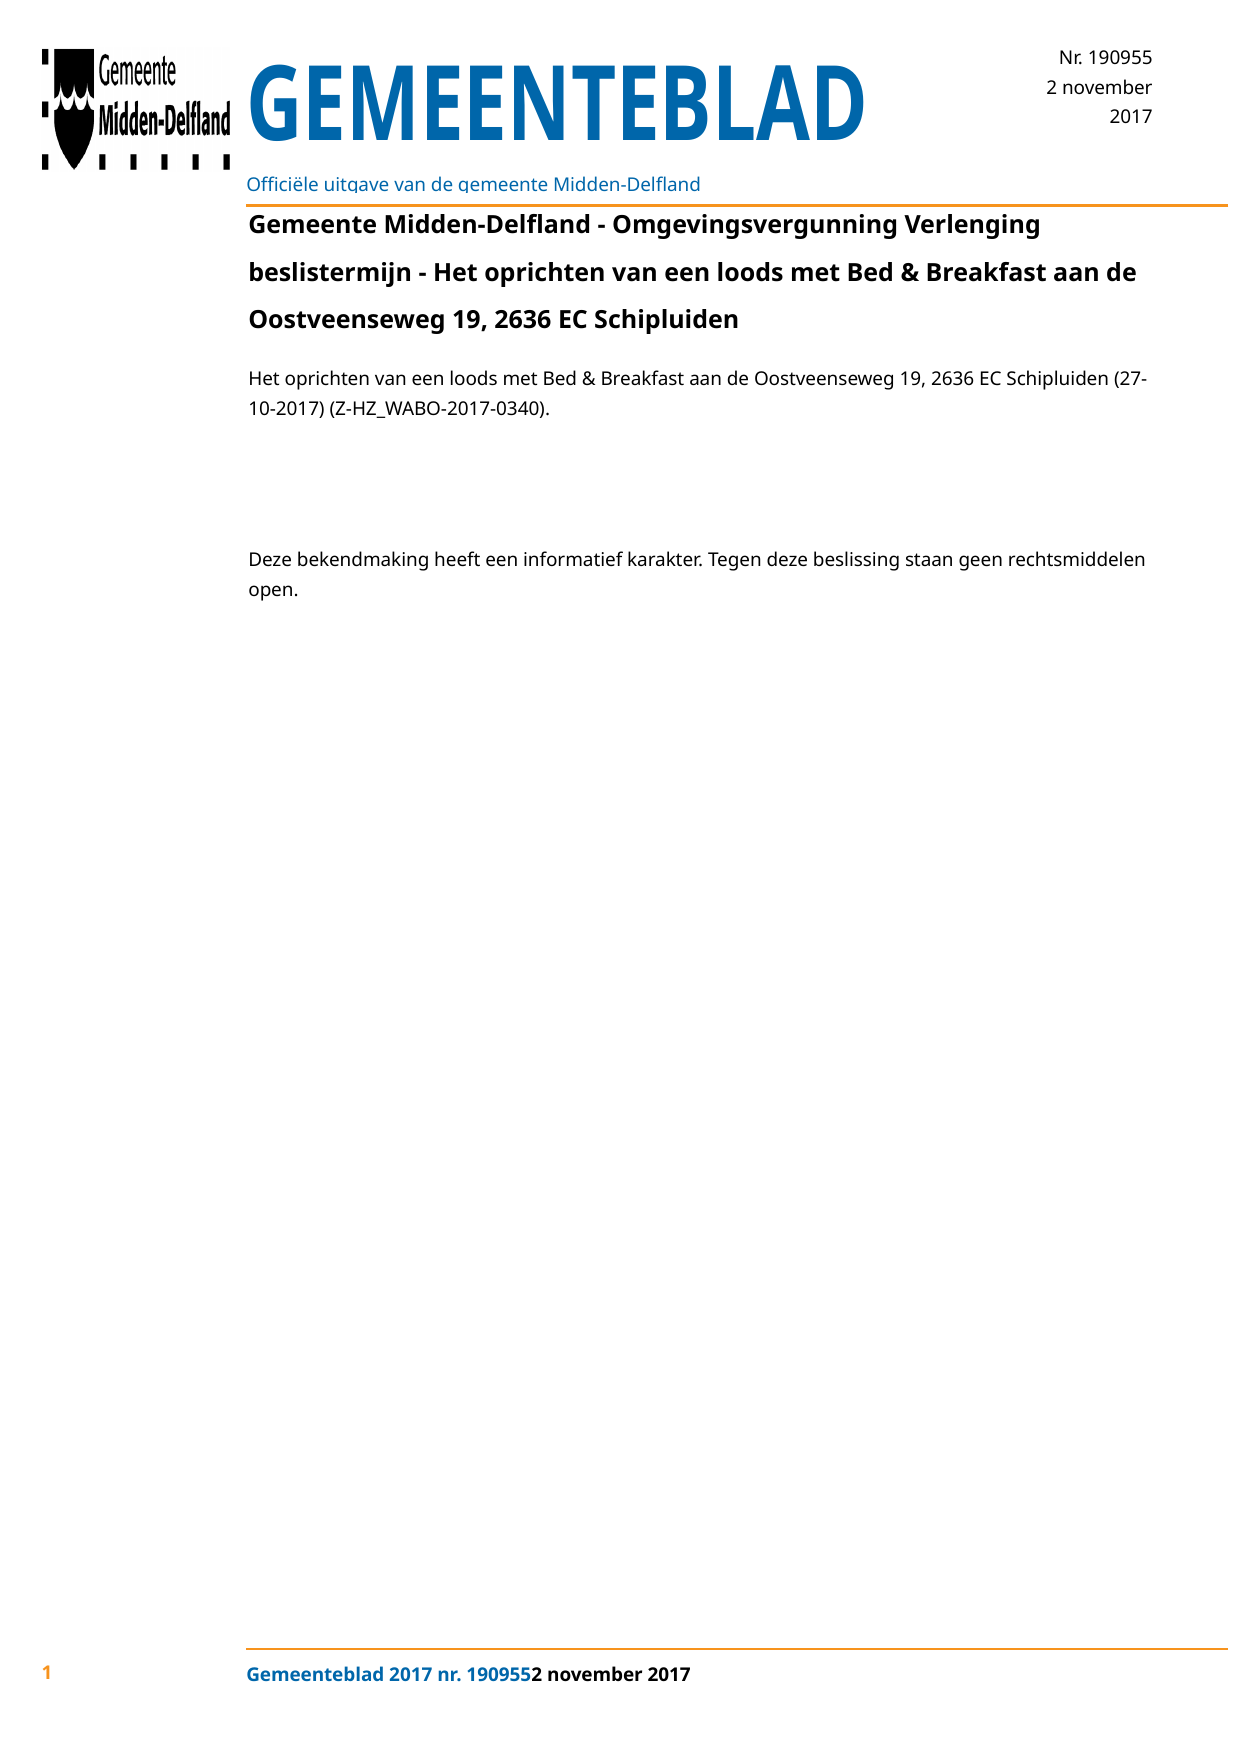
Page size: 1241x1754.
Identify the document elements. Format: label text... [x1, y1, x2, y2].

text Deze bekendmaking heeft een informatief karakter. Tegen deze beslissing staan geen rechtsmiddelen open. [248, 546, 1152, 602]
picture [41, 47, 231, 172]
text Het oprichten van een loods met Bed & Breakfast aan de Oostveenseweg 19, 2636 EC Schipluiden (27-10-2017) (Z-HZ_WABO-2017-0340). [248, 366, 1152, 421]
text Gemeente Midden-Delfland - Omgevingsvergunning Verlenging beslistermijn - Het oprichten van een loods met Bed & Breakfast aan de Oostveenseweg 19, 2636 EC Schipluiden [248, 207, 1152, 336]
